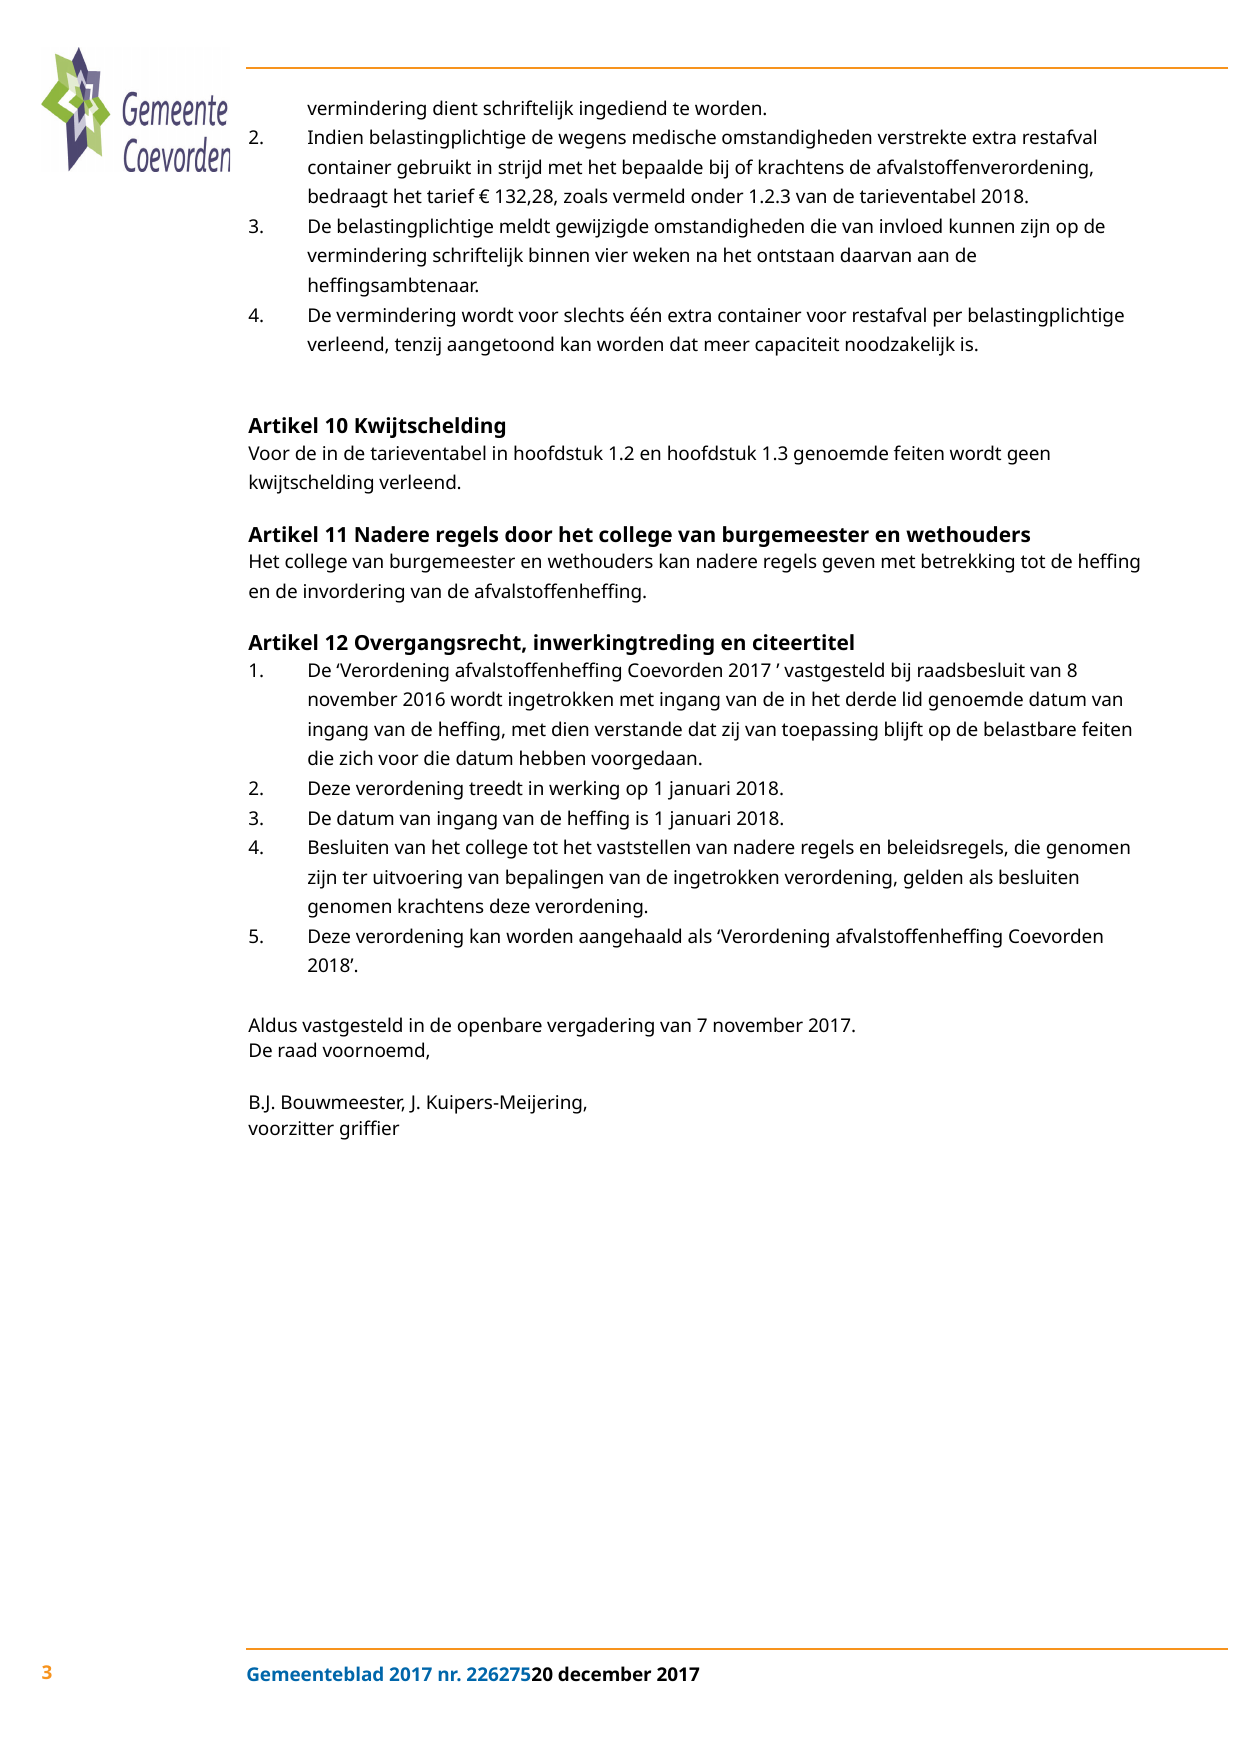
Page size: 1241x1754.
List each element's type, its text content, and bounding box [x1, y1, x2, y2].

text voorzitter griffier [248, 1115, 1152, 1140]
list Deze verordening kan worden aangehaald als ‘Verordening afvalstoffenheffing Coevorden 2018’. [248, 923, 1152, 978]
text B.J. Bouwmeester, J. Kuipers-Meijering, [248, 1089, 1152, 1115]
text Aldus vastgesteld in de openbare vergadering van 7 november 2017. [248, 1012, 1152, 1037]
list De ‘Verordening afvalstoffenheffing Coevorden 2017 ’ vastgesteld bij raadsbesluit van 8 november 2016 wordt ingetrokken met ingang van de in het derde lid genoemde datum van ingang van de heffing, met dien verstande dat zij van toepassing blijft op de belastbare feiten die zich voor die datum hebben voorgedaan. [248, 657, 1152, 771]
text De raad voornoemd, [248, 1037, 1152, 1063]
text Voor de in de tarieventabel in hoofdstuk 1.2 en hoofdstuk 1.3 genoemde feiten wordt geen kwijtschelding verleend. [248, 440, 1152, 495]
list De datum van ingang van de heffing is 1 januari 2018. [248, 805, 1152, 830]
text Artikel 10 Kwijtschelding [248, 411, 1152, 440]
list De belastingplichtige meldt gewijzigde omstandigheden die van invloed kunnen zijn op de vermindering schriftelijk binnen vier weken na het ontstaan daarvan aan de heffingsambtenaar. [248, 213, 1152, 298]
list Deze verordening treedt in werking op 1 januari 2018. [248, 775, 1152, 801]
list Indien belastingplichtige de wegens medische omstandigheden verstrekte extra restafval container gebruikt in strijd met het bepaalde bij of krachtens de afvalstoffenverordening, bedraagt het tarief € 132,28, zoals vermeld onder 1.2.3 van de tarieventabel 2018. [248, 124, 1152, 209]
list De vermindering wordt voor slechts één extra container voor restafval per belastingplichtige verleend, tenzij aangetoond kan worden dat meer capaciteit noodzakelijk is. [248, 302, 1152, 357]
text Artikel 11 Nadere regels door het college van burgemeester en wethouders [248, 520, 1152, 548]
text Artikel 12 Overgangsrecht, inwerkingtreding en citeertitel [248, 628, 1152, 657]
list vermindering dient schriftelijk ingediend te worden. [248, 95, 1152, 121]
text Het college van burgemeester en wethouders kan nadere regels geven met betrekking tot de heffing en de invordering van de afvalstoffenheffing. [248, 548, 1152, 604]
list Besluiten van het college tot het vaststellen van nadere regels en beleidsregels, die genomen zijn ter uitvoering van bepalingen van de ingetrokken verordening, gelden als besluiten genomen krachtens deze verordening. [248, 834, 1152, 919]
picture [41, 47, 231, 172]
